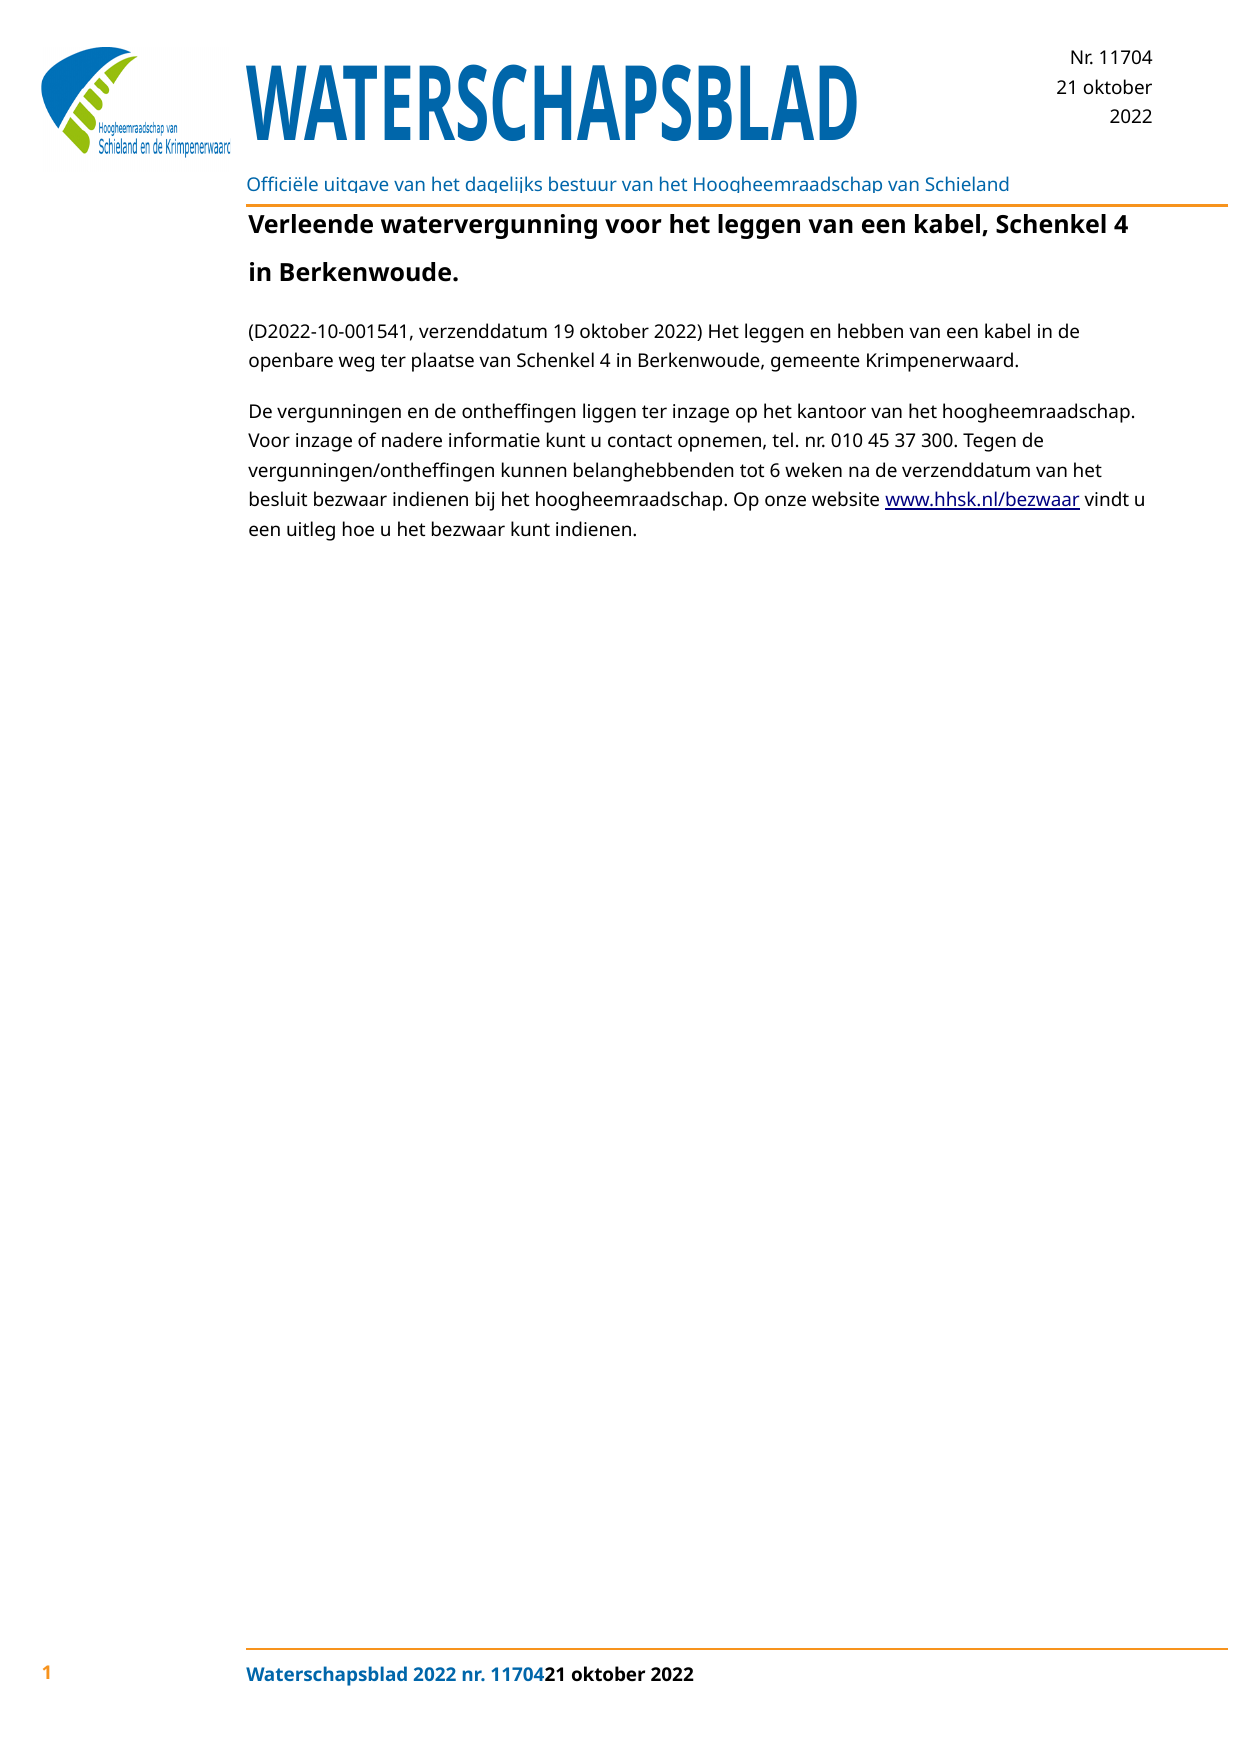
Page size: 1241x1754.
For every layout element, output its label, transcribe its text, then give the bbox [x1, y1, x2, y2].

text Verleende watervergunning voor het leggen van een kabel, Schenkel 4 in Berkenwoude. [248, 207, 1152, 288]
picture [41, 47, 231, 172]
text De vergunningen en de ontheffingen liggen ter inzage op het kantoor van het hoogheemraadschap. Voor inzage of nadere informatie kunt u contact opnemen, tel. nr. 010 45 37 300. Tegen de vergunningen/ontheffingen kunnen belanghebbenden tot 6 weken na de verzenddatum van het besluit bezwaar indienen bij het hoogheemraadschap. Op onze website www.hhsk.nl/bezwaar vindt u een uitleg hoe u het bezwaar kunt indienen. [248, 398, 1152, 542]
text (D2022-10-001541, verzenddatum 19 oktober 2022) Het leggen en hebben van een kabel in de openbare weg ter plaatse van Schenkel 4 in Berkenwoude, gemeente Krimpenerwaard. [248, 318, 1152, 373]
